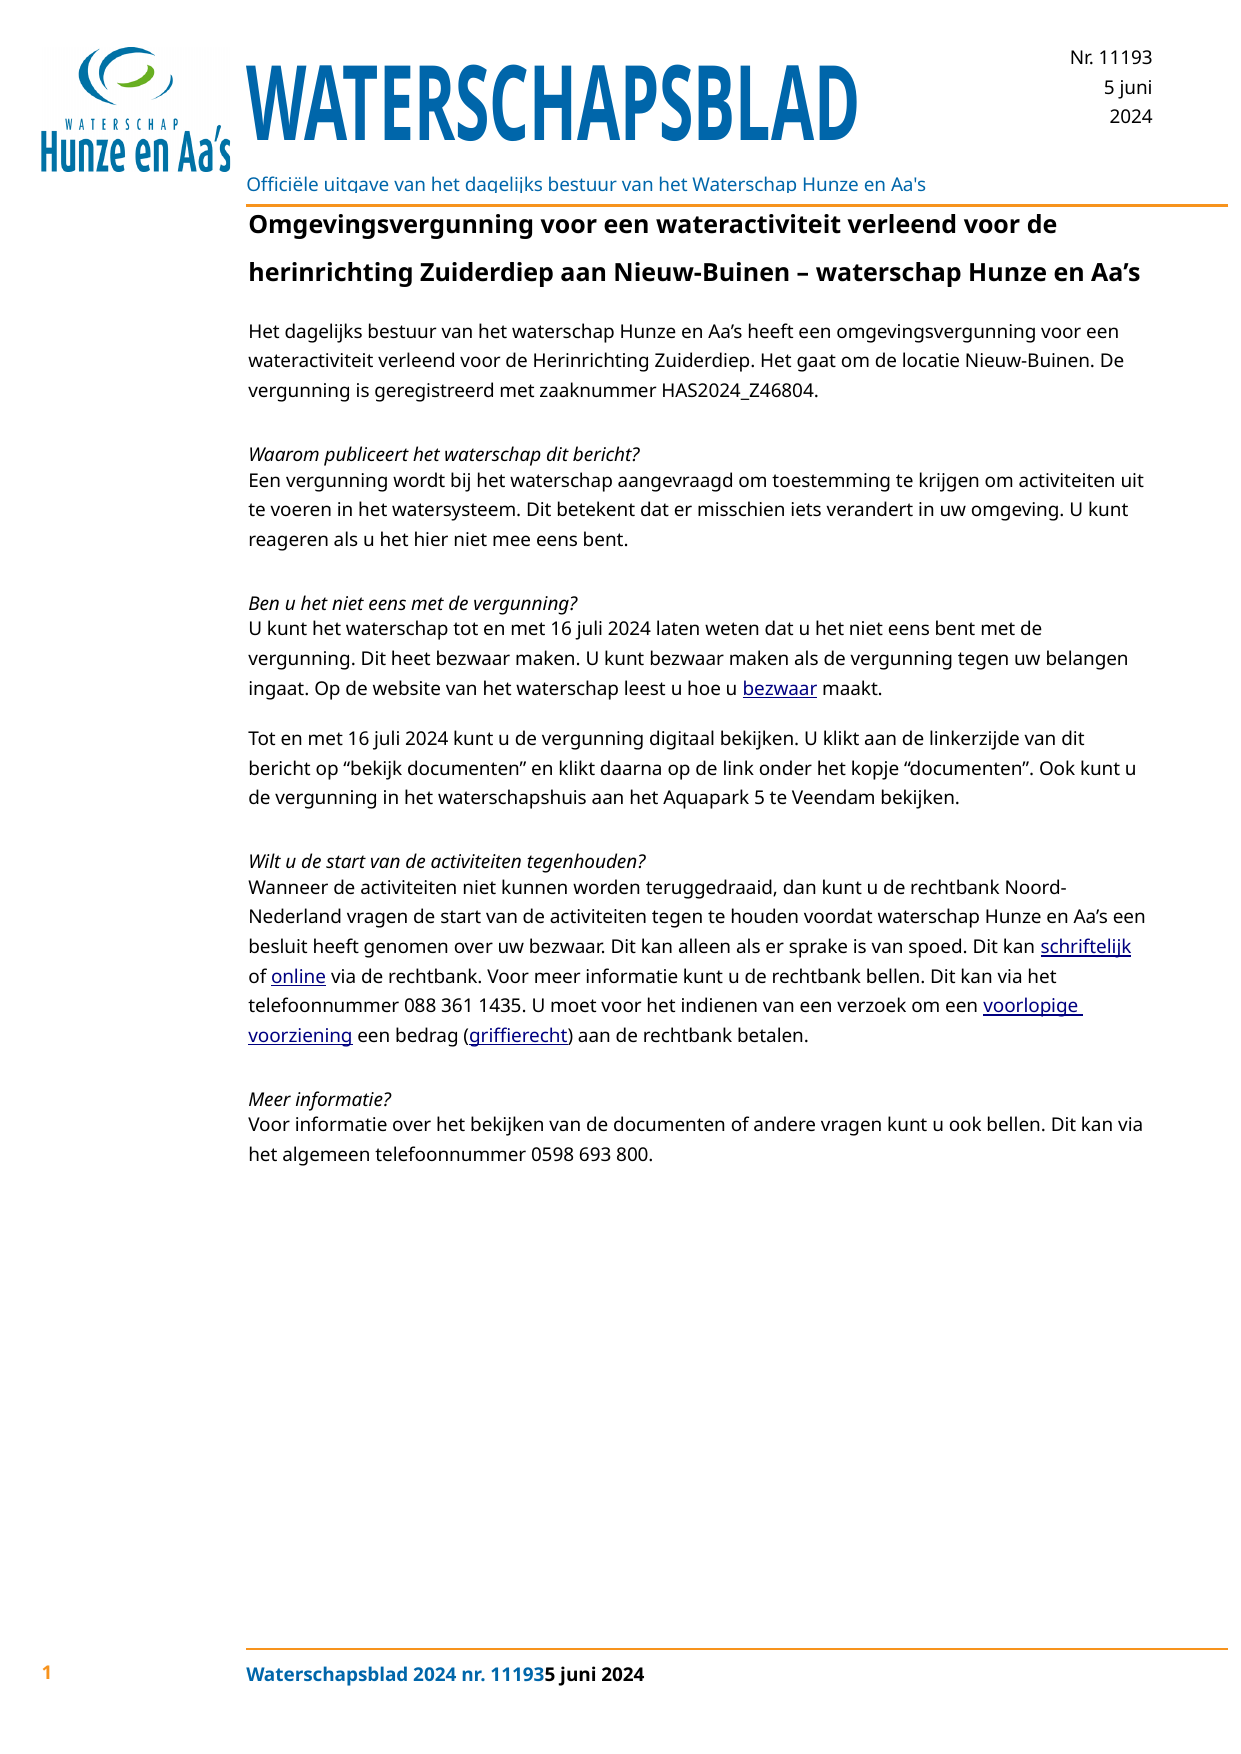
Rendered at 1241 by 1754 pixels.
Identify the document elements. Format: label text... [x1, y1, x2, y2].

text Ben u het niet eens met de vergunning? [248, 590, 1152, 616]
text U kunt het waterschap tot en met 16 juli 2024 laten weten dat u het niet eens bent met de vergunning. Dit heet bezwaar maken. U kunt bezwaar maken als de vergunning tegen uw belangen ingaat. Op de website van het waterschap leest u hoe u bezwaar maakt. [248, 616, 1152, 701]
picture [41, 47, 231, 172]
text Waarom publiceert het waterschap dit bericht? [248, 441, 1152, 467]
picture [183, 163, 191, 172]
text Meer informatie? [248, 1086, 1152, 1112]
text Een vergunning wordt bij het waterschap aangevraagd om toestemming te krijgen om activiteiten uit te voeren in het watersysteem. Dit betekent dat er misschien iets verandert in uw omgeving. U kunt reageren als u het hier niet mee eens bent. [248, 467, 1152, 552]
picture [47, 154, 51, 172]
text Tot en met 16 juli 2024 kunt u de vergunning digitaal bekijken. U klikt aan de linkerzijde van dit bericht op “bekijk documenten” en klikt daarna op de link onder het kopje “documenten”. Ook kunt u de vergunning in het waterschapshuis aan het Aquapark 5 te Veendam bekijken. [248, 725, 1152, 810]
text Omgevingsvergunning voor een wateractiviteit verleend voor de herinrichting Zuiderdiep aan Nieuw-Buinen – waterschap Hunze en Aa’s [248, 207, 1152, 288]
text Voor informatie over het bekijken van de documenten of andere vragen kunt u ook bellen. Dit kan via het algemeen telefoonnummer 0598 693 800. [248, 1112, 1152, 1167]
text Wanneer de activiteiten niet kunnen worden teruggedraaid, dan kunt u de rechtbank Noord-Nederland vragen de start van de activiteiten tegen te houden voordat waterschap Hunze en Aa’s een besluit heeft genomen over uw bezwaar. Dit kan alleen als er sprake is van spoed. Dit kan schriftelijk of online via de rechtbank. Voor meer informatie kunt u de rechtbank bellen. Dit kan via het telefoonnummer 088 361 1435. U moet voor het indienen van een verzoek om een voorlopige voorziening een bedrag (griffierecht) aan de rechtbank betalen. [248, 874, 1152, 1048]
text Het dagelijks bestuur van het waterschap Hunze en Aa’s heeft een omgevingsvergunning voor een wateractiviteit verleend voor de Herinrichting Zuiderdiep. Het gaat om de locatie Nieuw-Buinen. De vergunning is geregistreerd met zaaknummer HAS2024_Z46804. [248, 318, 1152, 403]
picture [226, 145, 231, 156]
text Wilt u de start van de activiteiten tegenhouden? [248, 848, 1152, 874]
